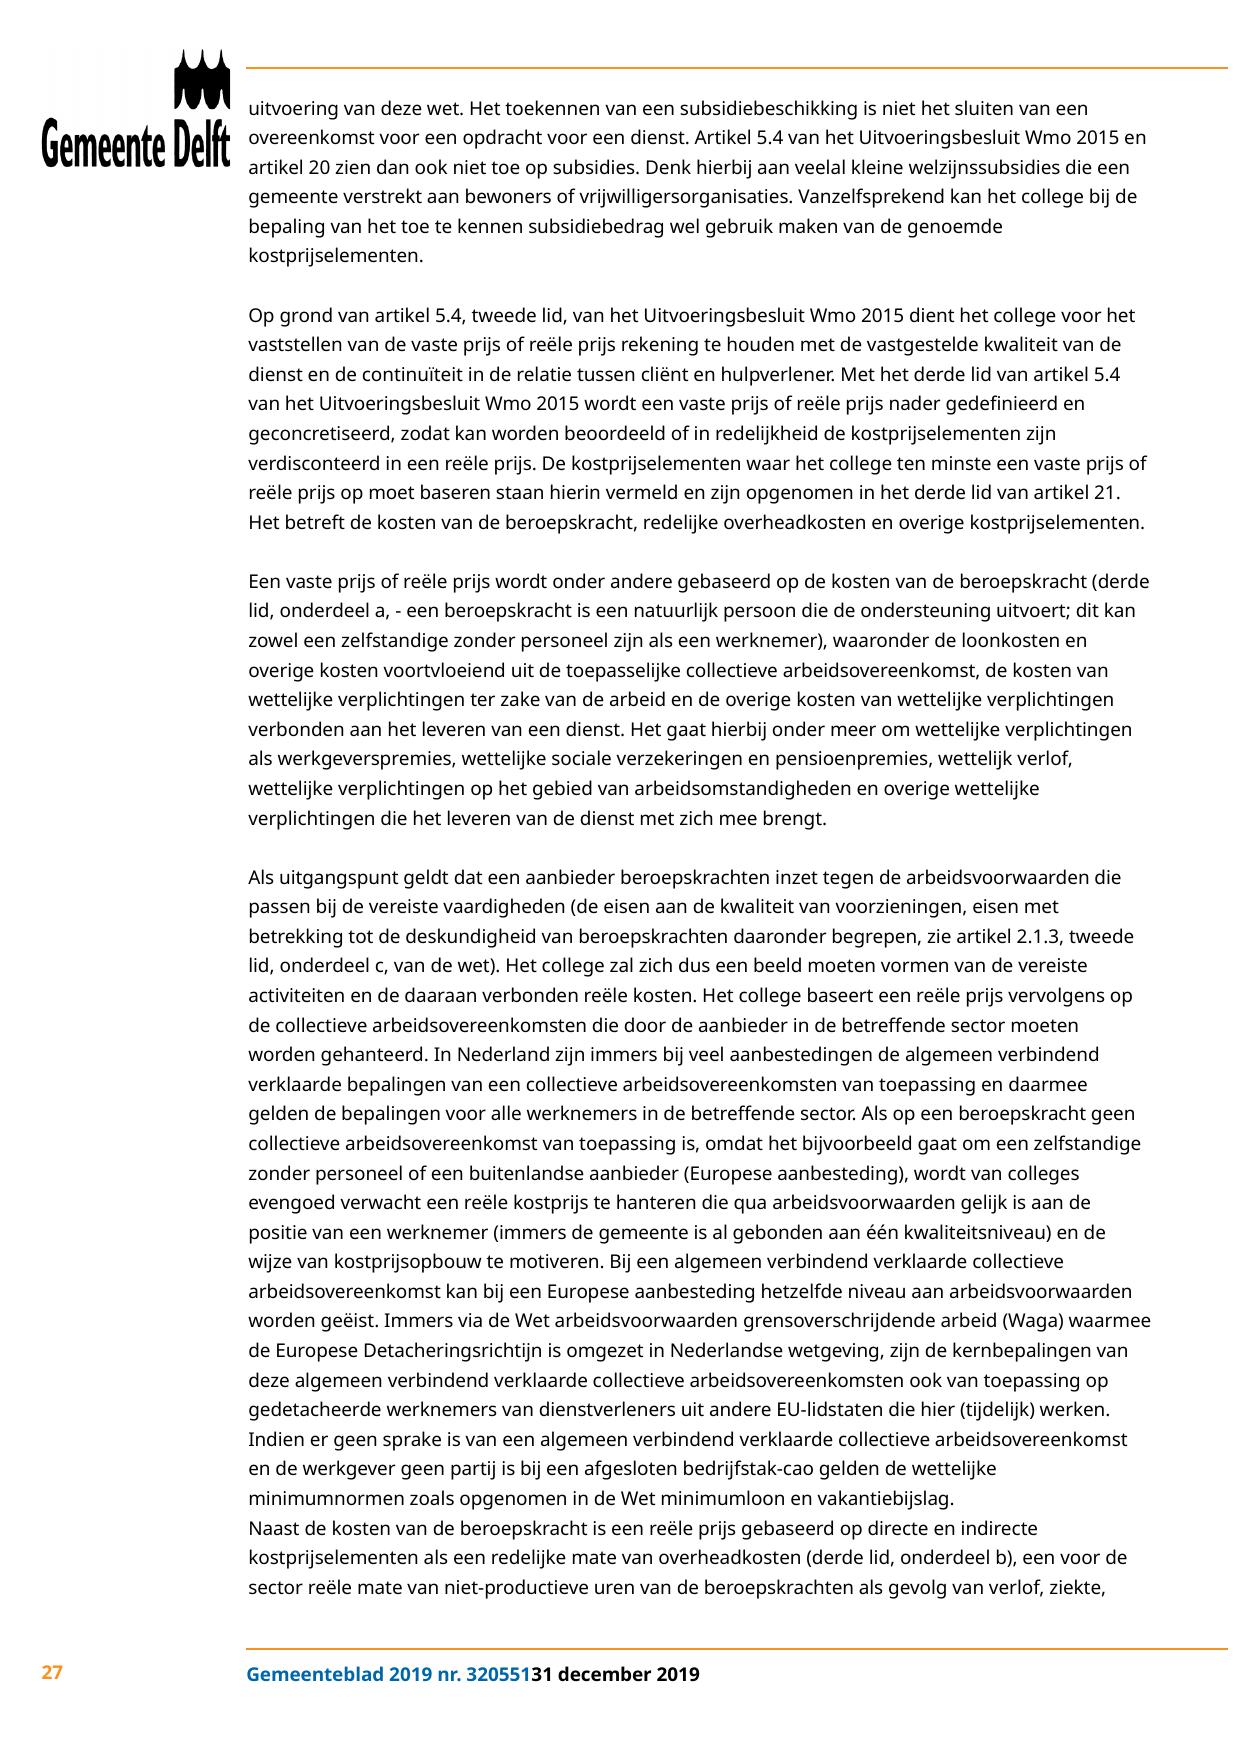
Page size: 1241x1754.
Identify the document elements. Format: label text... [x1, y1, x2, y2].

text Naast de kosten van de beroepskracht is een reële prijs gebaseerd op directe en indirecte kostprijselementen als een redelijke mate van overheadkosten (derde lid, onderdeel b), een voor de sector reële mate van niet-productieve uren van de beroepskrachten als gevolg van verlof, ziekte, [248, 1515, 1152, 1600]
text Als uitgangspunt geldt dat een aanbieder beroepskrachten inzet tegen de arbeidsvoorwaarden die passen bij de vereiste vaardigheden (de eisen aan de kwaliteit van voorzieningen, eisen met betrekking tot de deskundigheid van beroepskrachten daaronder begrepen, zie artikel 2.1.3, tweede lid, onderdeel c, van de wet). Het college zal zich dus een beeld moeten vormen van de vereiste activiteiten en de daaraan verbonden reële kosten. Het college baseert een reële prijs vervolgens op de collectieve arbeidsovereenkomsten die door de aanbieder in de betreffende sector moeten worden gehanteerd. In Nederland zijn immers bij veel aanbestedingen de algemeen verbindend verklaarde bepalingen van een collectieve arbeidsovereenkomsten van toepassing en daarmee gelden de bepalingen voor alle werknemers in de betreffende sector. Als op een beroepskracht geen collectieve arbeidsovereenkomst van toepassing is, omdat het bijvoorbeeld gaat om een zelfstandige zonder personeel of een buitenlandse aanbieder (Europese aanbesteding), wordt van colleges evengoed verwacht een reële kostprijs te hanteren die qua arbeidsvoorwaarden gelijk is aan de positie van een werknemer (immers de gemeente is al gebonden aan één kwaliteitsniveau) en de wijze van kostprijsopbouw te motiveren. Bij een algemeen verbindend verklaarde collectieve arbeidsovereenkomst kan bij een Europese aanbesteding hetzelfde niveau aan arbeidsvoorwaarden worden geëist. Immers via de Wet arbeidsvoorwaarden grensoverschrijdende arbeid (Waga) waarmee de Europese Detacheringsrichtijn is omgezet in Nederlandse wetgeving, zijn de kernbepalingen van deze algemeen verbindend verklaarde collectieve arbeidsovereenkomsten ook van toepassing op gedetacheerde werknemers van dienstverleners uit andere EU-lidstaten die hier (tijdelijk) werken. Indien er geen sprake is van een algemeen verbindend verklaarde collectieve arbeidsovereenkomst en de werkgever geen partij is bij een afgesloten bedrijfstak-cao gelden de wettelijke minimumnormen zoals opgenomen in de Wet minimumloon en vakantiebijslag. [248, 864, 1152, 1511]
text uitvoering van deze wet. Het toekennen van een subsidiebeschikking is niet het sluiten van een overeenkomst voor een opdracht voor een dienst. Artikel 5.4 van het Uitvoeringsbesluit Wmo 2015 en artikel 20 zien dan ook niet toe op subsidies. Denk hierbij aan veelal kleine welzijnssubsidies die een gemeente verstrekt aan bewoners of vrijwilligersorganisaties. Vanzelfsprekend kan het college bij de bepaling van het toe te kennen subsidiebedrag wel gebruik maken van de genoemde kostprijselementen. [248, 95, 1152, 268]
text Een vaste prijs of reële prijs wordt onder andere gebaseerd op de kosten van de beroepskracht (derde lid, onderdeel a, - een beroepskracht is een natuurlijk persoon die de ondersteuning uitvoert; dit kan zowel een zelfstandige zonder personeel zijn als een werknemer), waaronder de loonkosten en overige kosten voortvloeiend uit de toepasselijke collectieve arbeidsovereenkomst, de kosten van wettelijke verplichtingen ter zake van de arbeid en de overige kosten van wettelijke verplichtingen verbonden aan het leveren van een dienst. Het gaat hierbij onder meer om wettelijke verplichtingen als werkgeverspremies, wettelijke sociale verzekeringen en pensioenpremies, wettelijk verlof, wettelijke verplichtingen op het gebied van arbeidsomstandigheden en overige wettelijke verplichtingen die het leveren van de dienst met zich mee brengt. [248, 568, 1152, 831]
picture [41, 47, 231, 172]
text Op grond van artikel 5.4, tweede lid, van het Uitvoeringsbesluit Wmo 2015 dient het college voor het vaststellen van de vaste prijs of reële prijs rekening te houden met de vastgestelde kwaliteit van de dienst en de continuïteit in de relatie tussen cliënt en hulpverlener. Met het derde lid van artikel 5.4 van het Uitvoeringsbesluit Wmo 2015 wordt een vaste prijs of reële prijs nader gedefinieerd en geconcretiseerd, zodat kan worden beoordeeld of in redelijkheid de kostprijselementen zijn verdisconteerd in een reële prijs. De kostprijselementen waar het college ten minste een vaste prijs of reële prijs op moet baseren staan hierin vermeld en zijn opgenomen in het derde lid van artikel 21. Het betreft de kosten van de beroepskracht, redelijke overheadkosten en overige kostprijselementen. [248, 302, 1152, 535]
